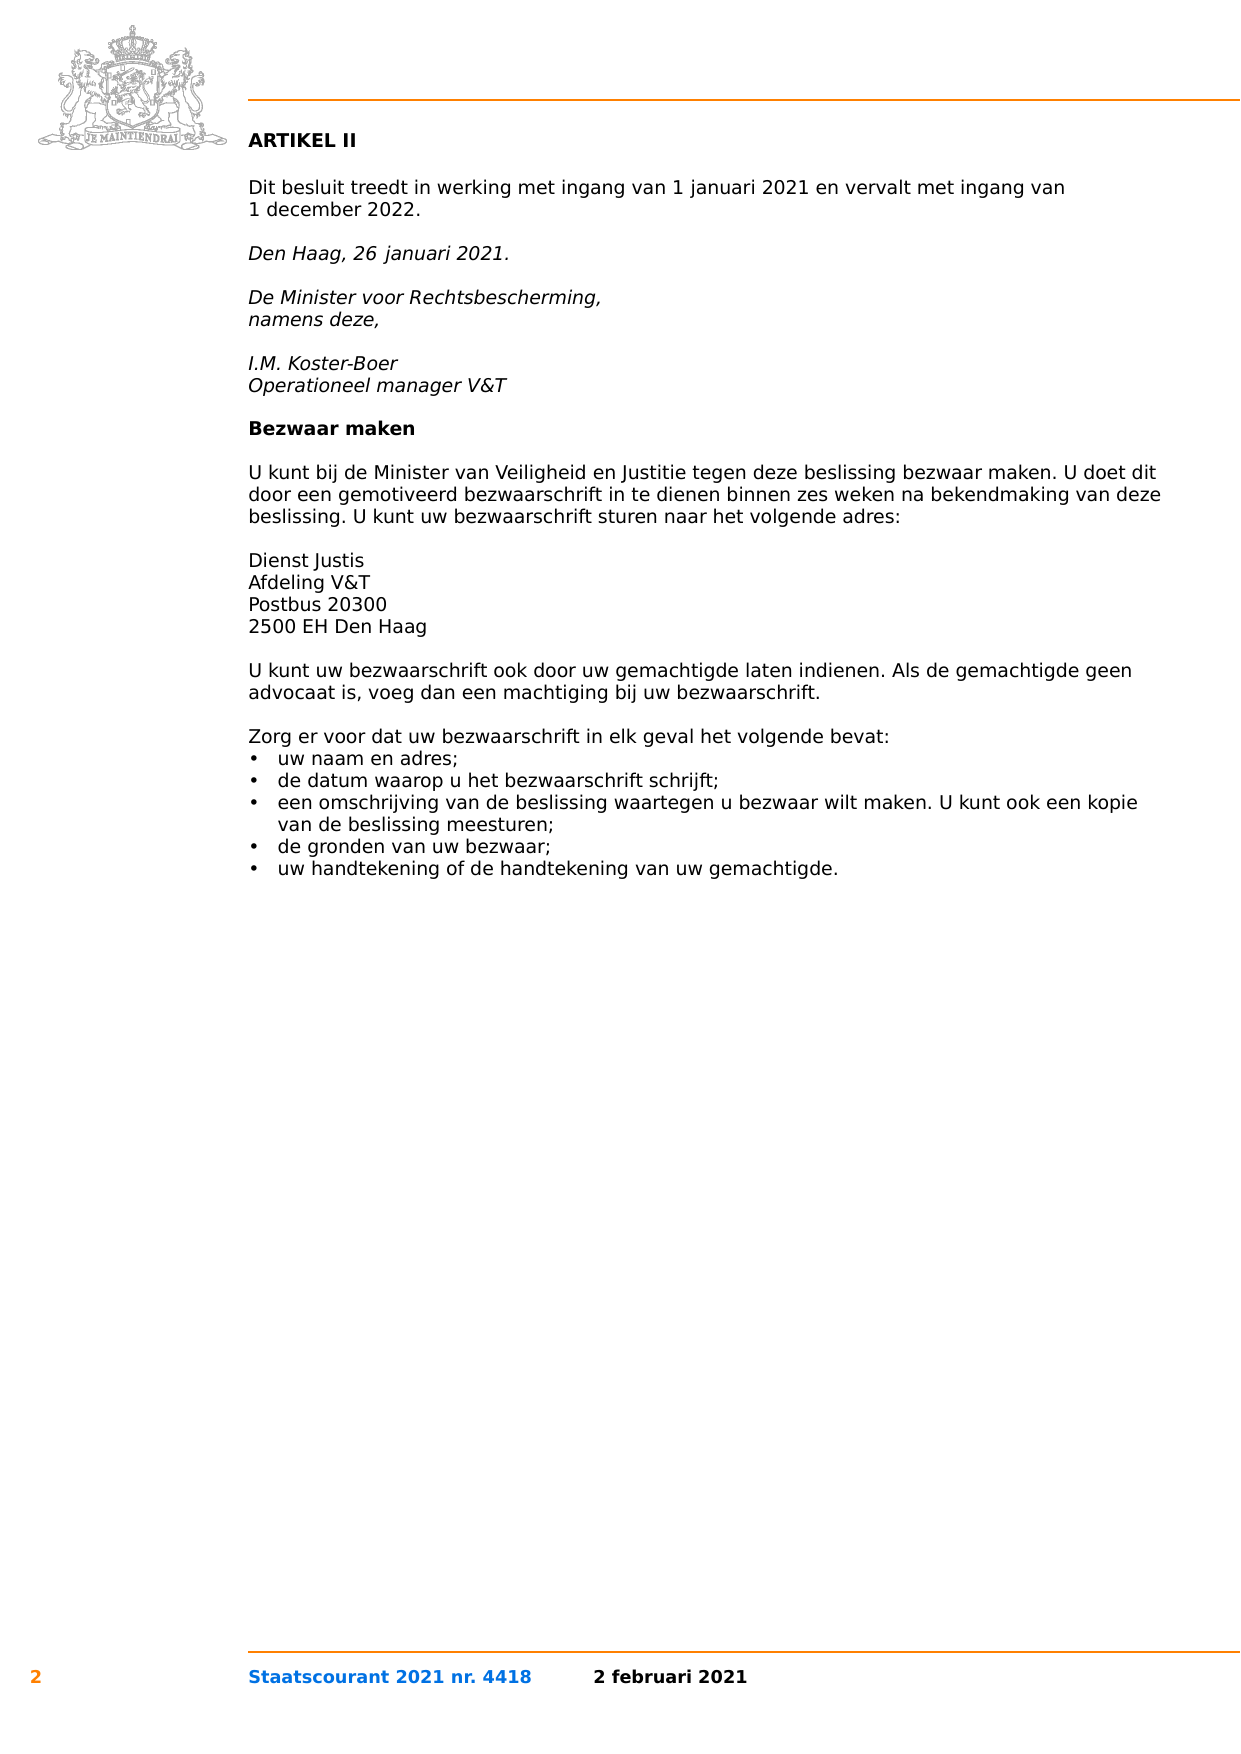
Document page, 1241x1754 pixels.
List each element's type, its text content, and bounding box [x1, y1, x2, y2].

text Zorg er voor dat uw bezwaarschrift in elk geval het volgende bevat: [248, 726, 1163, 748]
text Bezwaar maken [248, 418, 1163, 440]
text • de datum waarop u het bezwaarschrift schrijft; [248, 769, 1163, 792]
text • uw handtekening of de handtekening van uw gemachtigde. [248, 857, 1163, 879]
text U kunt uw bezwaarschrift ook door uw gemachtigde laten indienen. Als de gemachtigde geen advocaat is, voeg dan een machtiging bij uw bezwaarschrift. [248, 660, 1163, 704]
text • de gronden van uw bezwaar; [248, 836, 1163, 857]
text • uw naam en adres; [248, 748, 1163, 769]
text • een omschrijving van de beslissing waartegen u bezwaar wilt maken. U kunt ook een kopie van de beslissing meesturen; [248, 792, 1163, 836]
text Dit besluit treedt in werking met ingang van 1 januari 2021 en vervalt met ingang van 1 december 2022. [248, 177, 1163, 221]
subtitle ARTIKEL II [248, 130, 1163, 152]
text Dienst Justis [248, 550, 1163, 572]
text Afdeling V&T [248, 572, 1163, 594]
text De Minister voor Rechtsbescherming, namens deze, I.M. Koster-Boer Operationeel manager V&T [248, 287, 1163, 396]
picture [38, 25, 227, 150]
text U kunt bij de Minister van Veiligheid en Justitie tegen deze beslissing bezwaar maken. U doet dit door een gemotiveerd bezwaarschrift in te dienen binnen zes weken na bekendmaking van deze beslissing. U kunt uw bezwaarschrift sturen naar het volgende adres: [248, 462, 1163, 528]
text 2500 EH Den Haag [248, 616, 1163, 638]
text Postbus 20300 [248, 594, 1163, 616]
text Den Haag, 26 januari 2021. [248, 243, 1163, 265]
